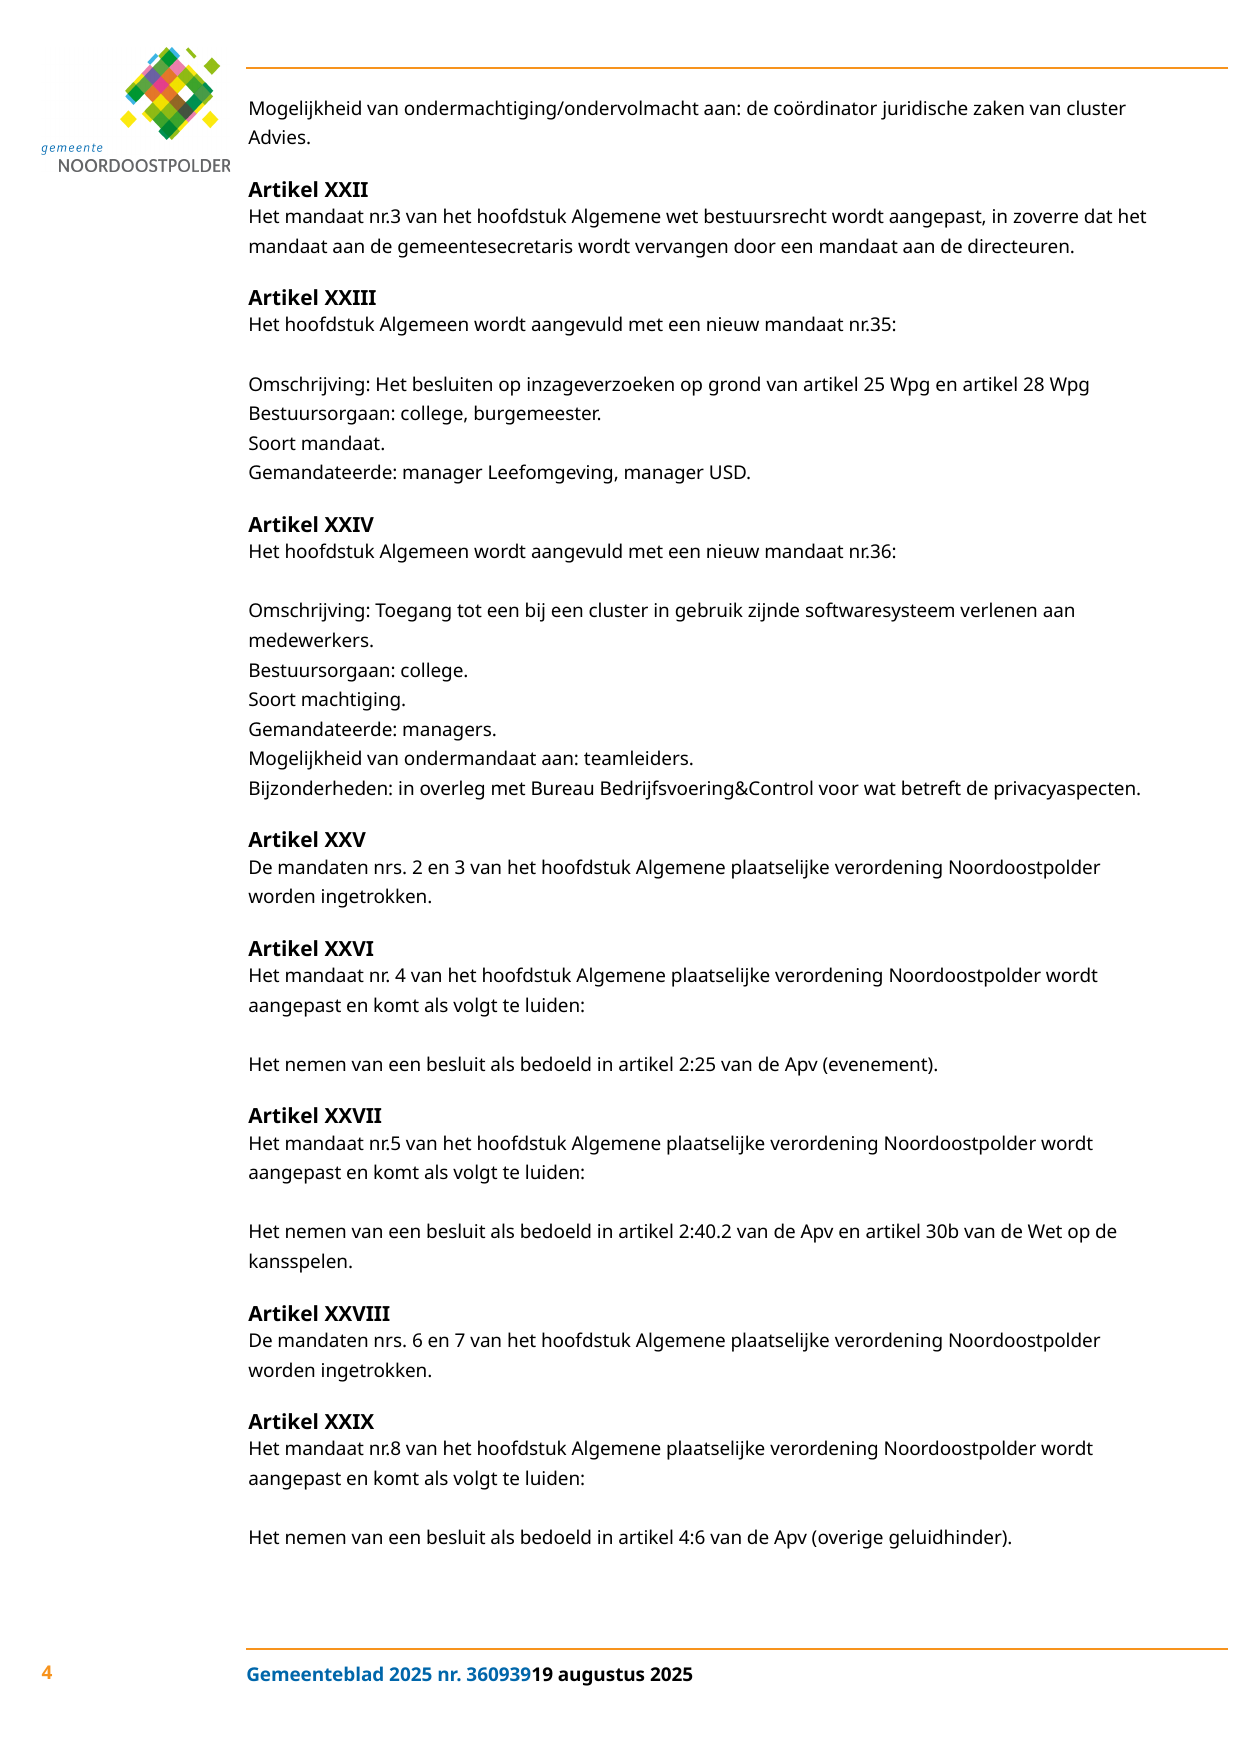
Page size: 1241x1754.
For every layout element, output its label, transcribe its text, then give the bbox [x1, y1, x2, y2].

text Artikel XXVIII [248, 1299, 1152, 1327]
text Bestuursorgaan: college. [248, 657, 1152, 682]
text Gemandateerde: manager Leefomgeving, manager USD. [248, 459, 1152, 485]
text Bestuursorgaan: college, burgemeester. [248, 400, 1152, 426]
text Omschrijving: Het besluiten op inzageverzoeken op grond van artikel 25 Wpg en artikel 28 Wpg [248, 371, 1152, 397]
text Omschrijving: Toegang tot een bij een cluster in gebruik zijnde softwaresysteem verlenen aan medewerkers. [248, 598, 1152, 653]
text Het mandaat nr. 4 van het hoofdstuk Algemene plaatselijke verordening Noordoostpolder wordt aangepast en komt als volgt te luiden: [248, 962, 1152, 1018]
picture [41, 47, 231, 172]
text Artikel XXV [248, 826, 1152, 854]
text Bijzonderheden: in overleg met Bureau Bedrijfsvoering&Control voor wat betreft de privacyaspecten. [248, 775, 1152, 801]
text Het hoofdstuk Algemeen wordt aangevuld met een nieuw mandaat nr.36: [248, 538, 1152, 564]
text Het hoofdstuk Algemeen wordt aangevuld met een nieuw mandaat nr.35: [248, 312, 1152, 337]
text Artikel XXVI [248, 934, 1152, 962]
text Artikel XXIV [248, 510, 1152, 538]
text Het mandaat nr.5 van het hoofdstuk Algemene plaatselijke verordening Noordoostpolder wordt aangepast en komt als volgt te luiden: [248, 1130, 1152, 1185]
text Soort mandaat. [248, 430, 1152, 456]
text Het nemen van een besluit als bedoeld in artikel 2:25 van de Apv (evenement). [248, 1051, 1152, 1077]
text Mogelijkheid van ondermandaat aan: teamleiders. [248, 746, 1152, 771]
text Artikel XXVII [248, 1102, 1152, 1130]
text Het mandaat nr.8 van het hoofdstuk Algemene plaatselijke verordening Noordoostpolder wordt aangepast en komt als volgt te luiden: [248, 1436, 1152, 1491]
text Soort machtiging. [248, 686, 1152, 712]
text Mogelijkheid van ondermachtiging/ondervolmacht aan: de coördinator juridische zaken van cluster Advies. [248, 95, 1152, 150]
text Artikel XXIII [248, 283, 1152, 312]
text De mandaten nrs. 6 en 7 van het hoofdstuk Algemene plaatselijke verordening Noordoostpolder worden ingetrokken. [248, 1327, 1152, 1382]
text Het nemen van een besluit als bedoeld in artikel 4:6 van de Apv (overige geluidhinder). [248, 1524, 1152, 1550]
text Het nemen van een besluit als bedoeld in artikel 2:40.2 van de Apv en artikel 30b van de Wet op de kansspelen. [248, 1219, 1152, 1274]
text De mandaten nrs. 2 en 3 van het hoofdstuk Algemene plaatselijke verordening Noordoostpolder worden ingetrokken. [248, 854, 1152, 909]
text Het mandaat nr.3 van het hoofdstuk Algemene wet bestuursrecht wordt aangepast, in zoverre dat het mandaat aan de gemeentesecretaris wordt vervangen door een mandaat aan de directeuren. [248, 203, 1152, 258]
text Artikel XXIX [248, 1407, 1152, 1436]
text Artikel XXII [248, 175, 1152, 203]
text Gemandateerde: managers. [248, 716, 1152, 742]
